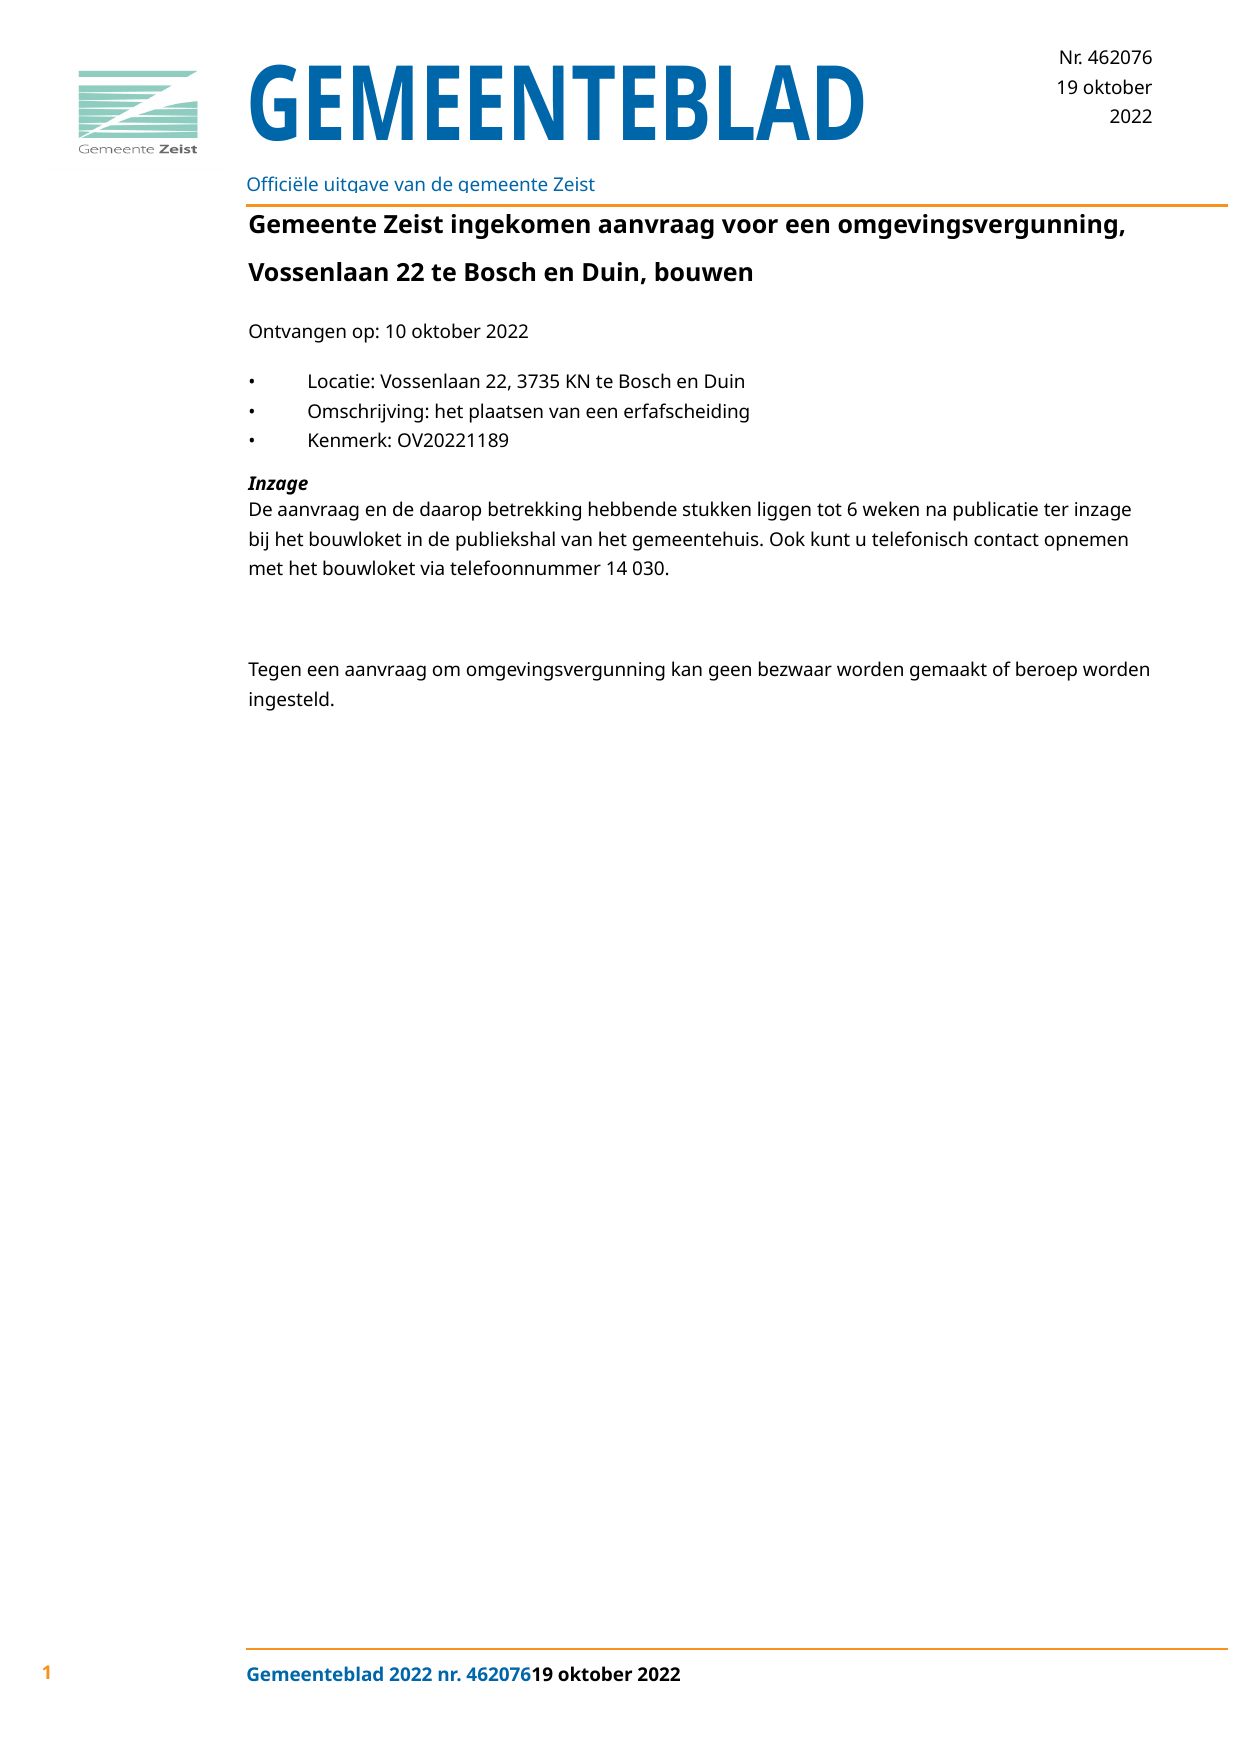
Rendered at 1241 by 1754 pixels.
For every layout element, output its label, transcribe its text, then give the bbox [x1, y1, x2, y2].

text Ontvangen op: 10 oktober 2022 [248, 318, 1152, 344]
text Inzage [248, 471, 1152, 496]
list Omschrijving: het plaatsen van een erfafscheiding [248, 398, 1152, 424]
picture [41, 47, 231, 172]
text De aanvraag en de daarop betrekking hebbende stukken liggen tot 6 weken na publicatie ter inzage bij het bouwloket in de publiekshal van het gemeentehuis. Ook kunt u telefonisch contact opnemen met het bouwloket via telefoonnummer 14 030. [248, 496, 1152, 581]
text Gemeente Zeist ingekomen aanvraag voor een omgevingsvergunning, Vossenlaan 22 te Bosch en Duin, bouwen [248, 207, 1152, 288]
list Locatie: Vossenlaan 22, 3735 KN te Bosch en Duin [248, 368, 1152, 394]
list Kenmerk: OV20221189 [248, 427, 1152, 453]
text Tegen een aanvraag om omgevingsvergunning kan geen bezwaar worden gemaakt of beroep worden ingesteld. [248, 656, 1152, 712]
